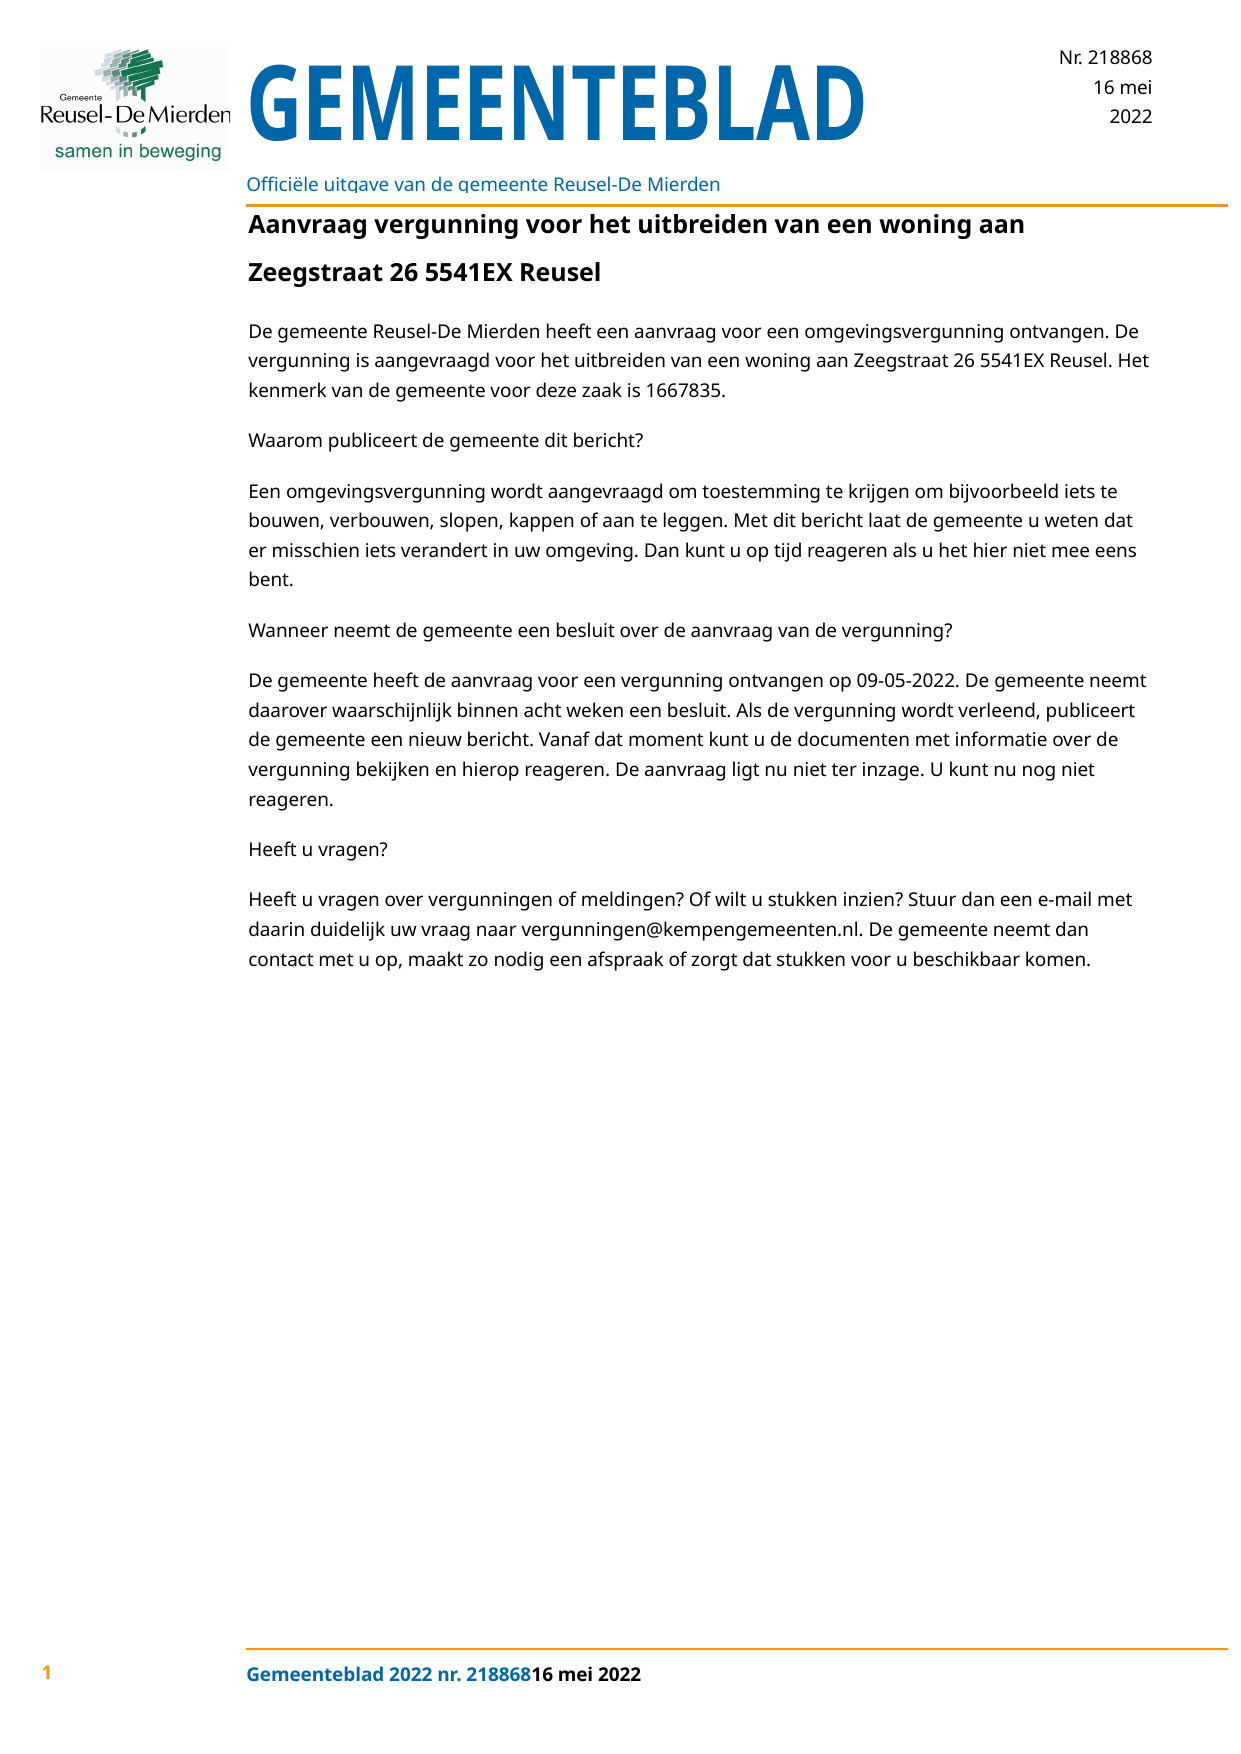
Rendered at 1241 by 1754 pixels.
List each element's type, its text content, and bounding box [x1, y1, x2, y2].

text Aanvraag vergunning voor het uitbreiden van een woning aan Zeegstraat 26 5541EX Reusel [248, 207, 1152, 288]
text De gemeente heeft de aanvraag voor een vergunning ontvangen op 09-05-2022. De gemeente neemt daarover waarschijnlijk binnen acht weken een besluit. Als de vergunning wordt verleend, publiceert de gemeente een nieuw bericht. Vanaf dat moment kunt u de documenten met informatie over de vergunning bekijken en hierop reageren. De aanvraag ligt nu niet ter inzage. U kunt nu nog niet reageren. [248, 667, 1152, 812]
text De gemeente Reusel-De Mierden heeft een aanvraag voor een omgevingsvergunning ontvangen. De vergunning is aangevraagd voor het uitbreiden van een woning aan Zeegstraat 26 5541EX Reusel. Het kenmerk van de gemeente voor deze zaak is 1667835. [248, 318, 1152, 403]
text Heeft u vragen over vergunningen of meldingen? Of wilt u stukken inzien? Stuur dan een e-mail met daarin duidelijk uw vraag naar vergunningen@kempengemeenten.nl. De gemeente neemt dan contact met u op, maakt zo nodig een afspraak of zorgt dat stukken voor u beschikbaar komen. [248, 887, 1152, 972]
text Wanneer neemt de gemeente een besluit over de aanvraag van de vergunning? [248, 617, 1152, 643]
text Waarom publiceert de gemeente dit bericht? [248, 427, 1152, 453]
text Heeft u vragen? [248, 836, 1152, 862]
text Een omgevingsvergunning wordt aangevraagd om toestemming te krijgen om bijvoorbeeld iets te bouwen, verbouwen, slopen, kappen of aan te leggen. Met dit bericht laat de gemeente u weten dat er misschien iets verandert in uw omgeving. Dan kunt u op tijd reageren als u het hier niet mee eens bent. [248, 478, 1152, 592]
picture [41, 47, 231, 172]
